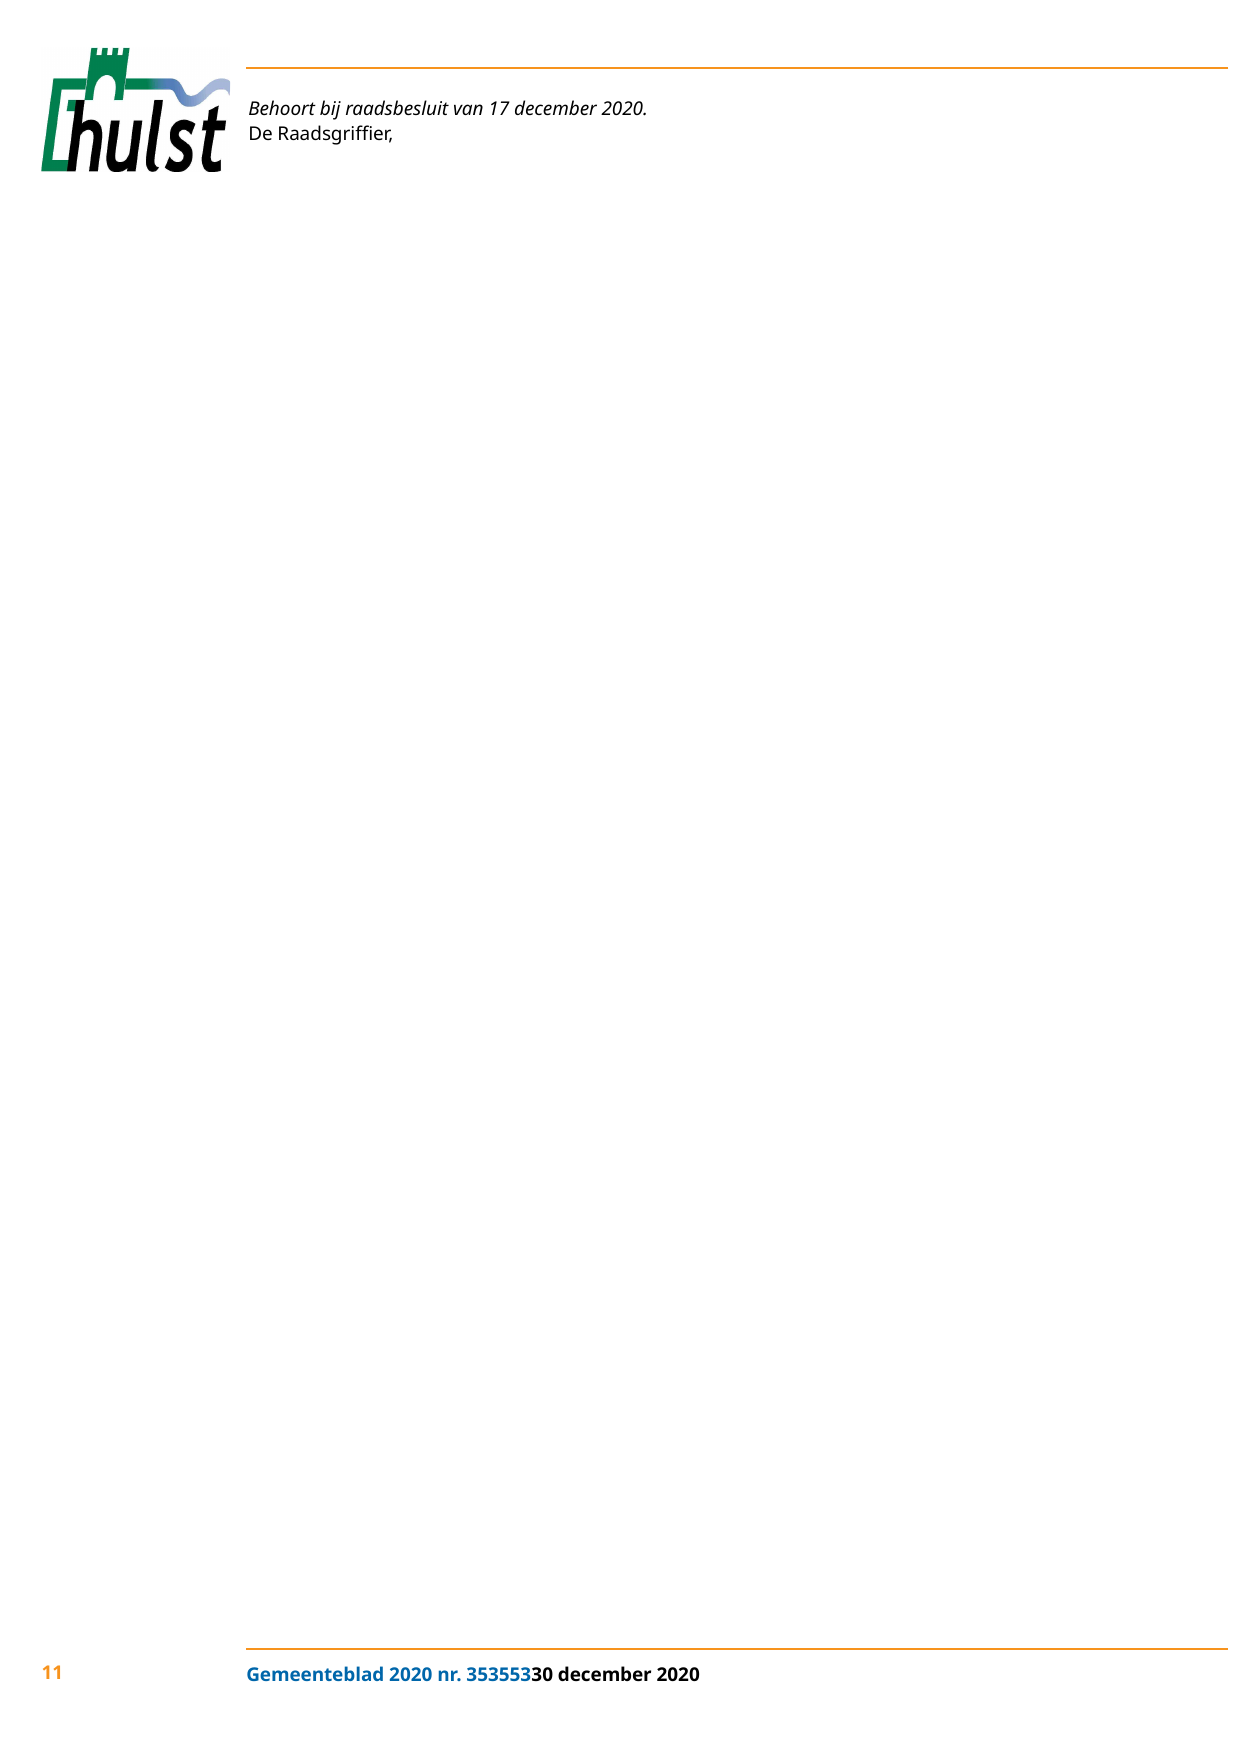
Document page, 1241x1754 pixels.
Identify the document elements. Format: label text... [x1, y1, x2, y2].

picture [41, 47, 231, 172]
text Behoort bij raadsbesluit van 17 december 2020. [248, 95, 1152, 121]
text De Raadsgriffier, [248, 121, 1152, 146]
